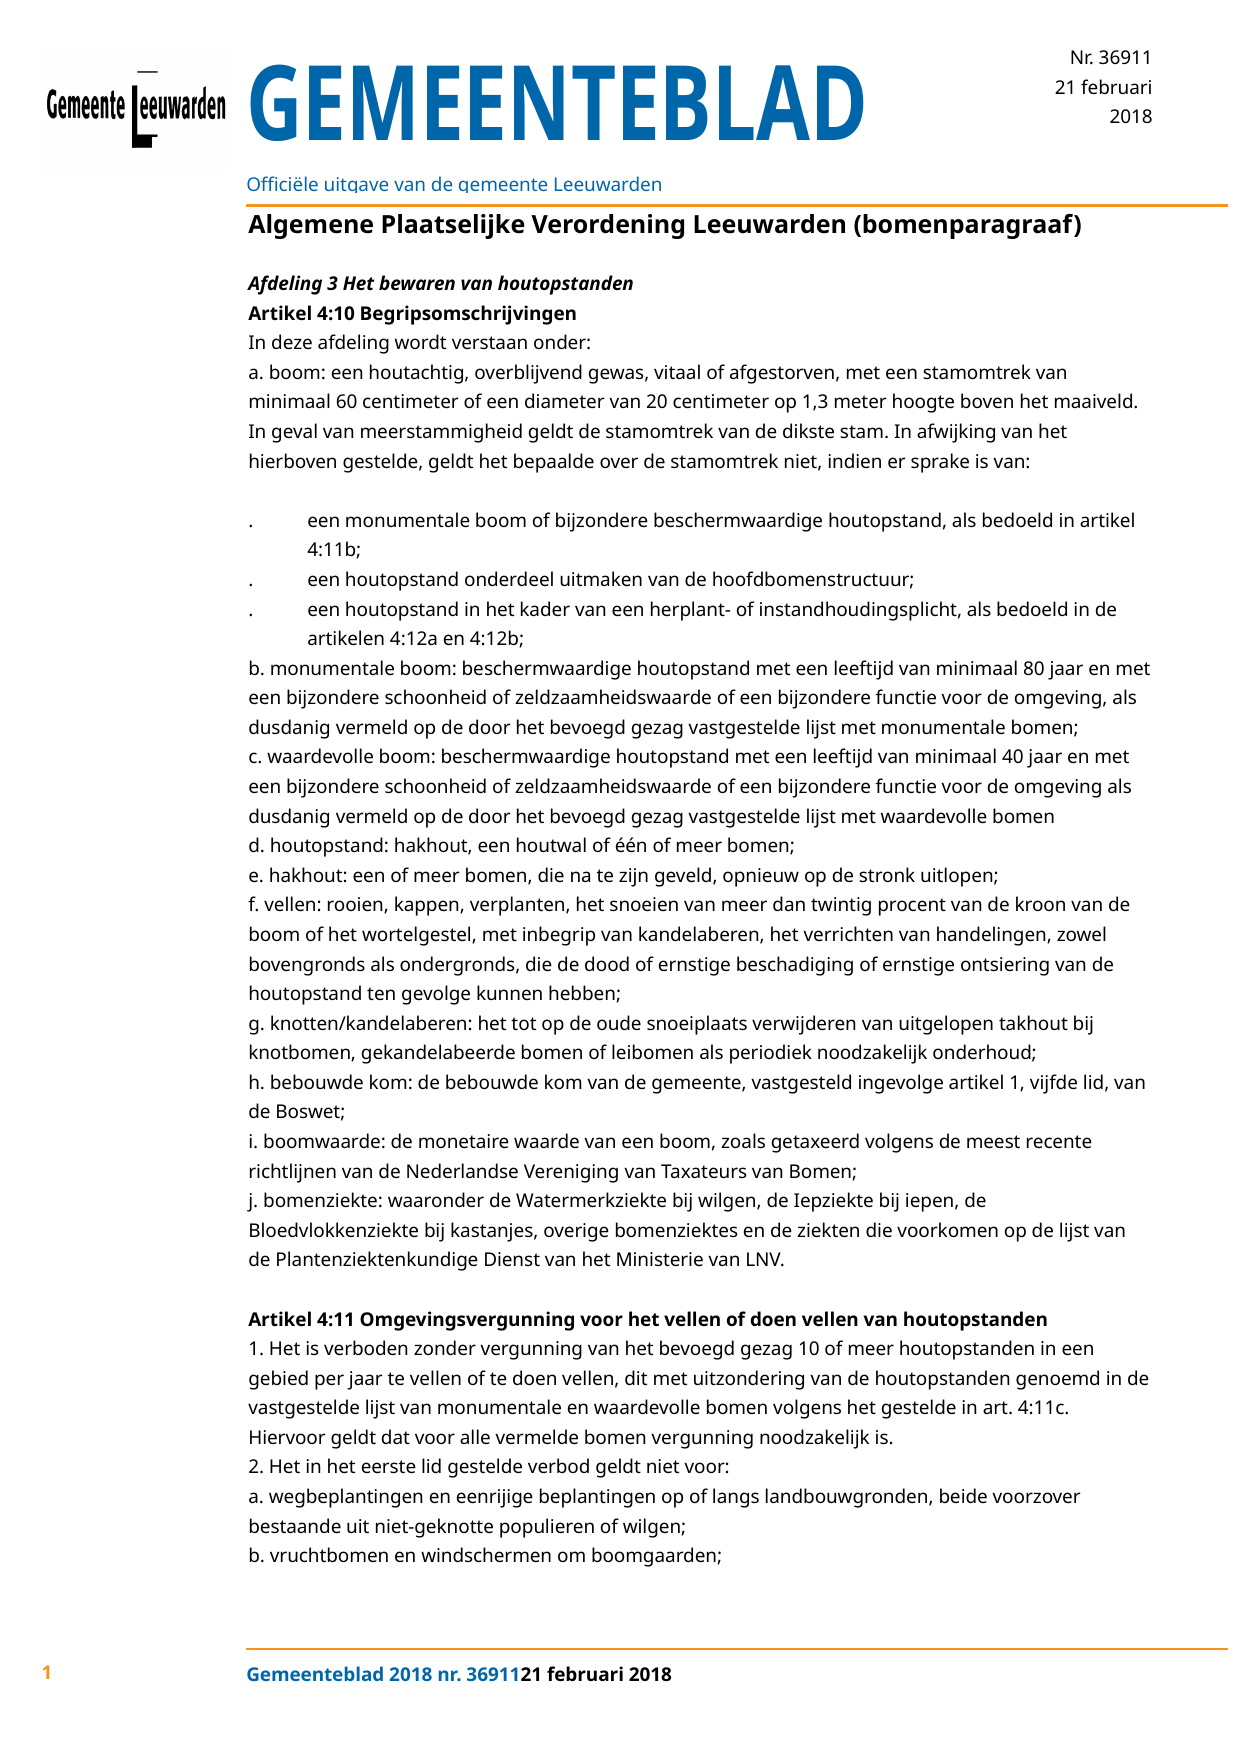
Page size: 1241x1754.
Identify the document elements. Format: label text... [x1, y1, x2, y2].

text Artikel 4:11 Omgevingsvergunning voor het vellen of doen vellen van houtopstanden [248, 1306, 1152, 1331]
list een houtopstand onderdeel uitmaken van de hoofdbomenstructuur; [248, 566, 1152, 592]
list een monumentale boom of bijzondere beschermwaardige houtopstand, als bedoeld in artikel 4:11b; [248, 507, 1152, 562]
text b. monumentale boom: beschermwaardige houtopstand met een leeftijd van minimaal 80 jaar en met een bijzondere schoonheid of zeldzaamheidswaarde of een bijzondere functie voor de omgeving, als dusdanig vermeld op de door het bevoegd gezag vastgestelde lijst met monumentale bomen; [248, 655, 1152, 740]
text a. wegbeplantingen en eenrijige beplantingen op of langs landbouwgronden, beide voorzover bestaande uit niet-geknotte populieren of wilgen; [248, 1483, 1152, 1538]
text f. vellen: rooien, kappen, verplanten, het snoeien van meer dan twintig procent van de kroon van de boom of het wortelgestel, met inbegrip van kandelaberen, het verrichten van handelingen, zowel bovengronds als ondergronds, die de dood of ernstige beschadiging of ernstige ontsiering van de houtopstand ten gevolge kunnen hebben; [248, 892, 1152, 1006]
text j. bomenziekte: waaronder de Watermerkziekte bij wilgen, de Iepziekte bij iepen, de Bloedvlokkenziekte bij kastanjes, overige bomenziektes en de ziekten die voorkomen op de lijst van de Plantenziektenkundige Dienst van het Ministerie van LNV. [248, 1187, 1152, 1272]
text Afdeling 3 Het bewaren van houtopstanden [248, 270, 1152, 296]
text b. vruchtbomen en windschermen om boomgaarden; [248, 1542, 1152, 1568]
text Algemene Plaatselijke Verordening Leeuwarden (bomenparagraaf) [248, 207, 1152, 241]
text e. hakhout: een of meer bomen, die na te zijn geveld, opnieuw op de stronk uitlopen; [248, 862, 1152, 888]
text h. bebouwde kom: de bebouwde kom van de gemeente, vastgesteld ingevolge artikel 1, vijfde lid, van de Boswet; [248, 1069, 1152, 1124]
text d. houtopstand: hakhout, een houtwal of één of meer bomen; [248, 832, 1152, 858]
text i. boomwaarde: de monetaire waarde van een boom, zoals getaxeerd volgens de meest recente richtlijnen van de Nederlandse Vereniging van Taxateurs van Bomen; [248, 1128, 1152, 1183]
text c. waardevolle boom: beschermwaardige houtopstand met een leeftijd van minimaal 40 jaar en met een bijzondere schoonheid of zeldzaamheidswaarde of een bijzondere functie voor de omgeving als dusdanig vermeld op de door het bevoegd gezag vastgestelde lijst met waardevolle bomen [248, 744, 1152, 828]
list een houtopstand in het kader van een herplant- of instandhoudingsplicht, als bedoeld in de artikelen 4:12a en 4:12b; [248, 596, 1152, 651]
text Artikel 4:10 Begripsomschrijvingen [248, 300, 1152, 326]
text 2. Het in het eerste lid gestelde verbod geldt niet voor: [248, 1454, 1152, 1479]
text g. knotten/kandelaberen: het tot op de oude snoeiplaats verwijderen van uitgelopen takhout bij knotbomen, gekandelabeerde bomen of leibomen als periodiek noodzakelijk onderhoud; [248, 1010, 1152, 1065]
text a. boom: een houtachtig, overblijvend gewas, vitaal of afgestorven, met een stamomtrek van minimaal 60 centimeter of een diameter van 20 centimeter op 1,3 meter hoogte boven het maaiveld. In geval van meerstammigheid geldt de stamomtrek van de dikste stam. In afwijking van het hierboven gestelde, geldt het bepaalde over de stamomtrek niet, indien er sprake is van: [248, 359, 1152, 473]
text In deze afdeling wordt verstaan onder: [248, 329, 1152, 355]
picture [41, 47, 231, 172]
text 1. Het is verboden zonder vergunning van het bevoegd gezag 10 of meer houtopstanden in een gebied per jaar te vellen of te doen vellen, dit met uitzondering van de houtopstanden genoemd in de vastgestelde lijst van monumentale en waardevolle bomen volgens het gestelde in art. 4:11c. Hiervoor geldt dat voor alle vermelde bomen vergunning noodzakelijk is. [248, 1335, 1152, 1450]
